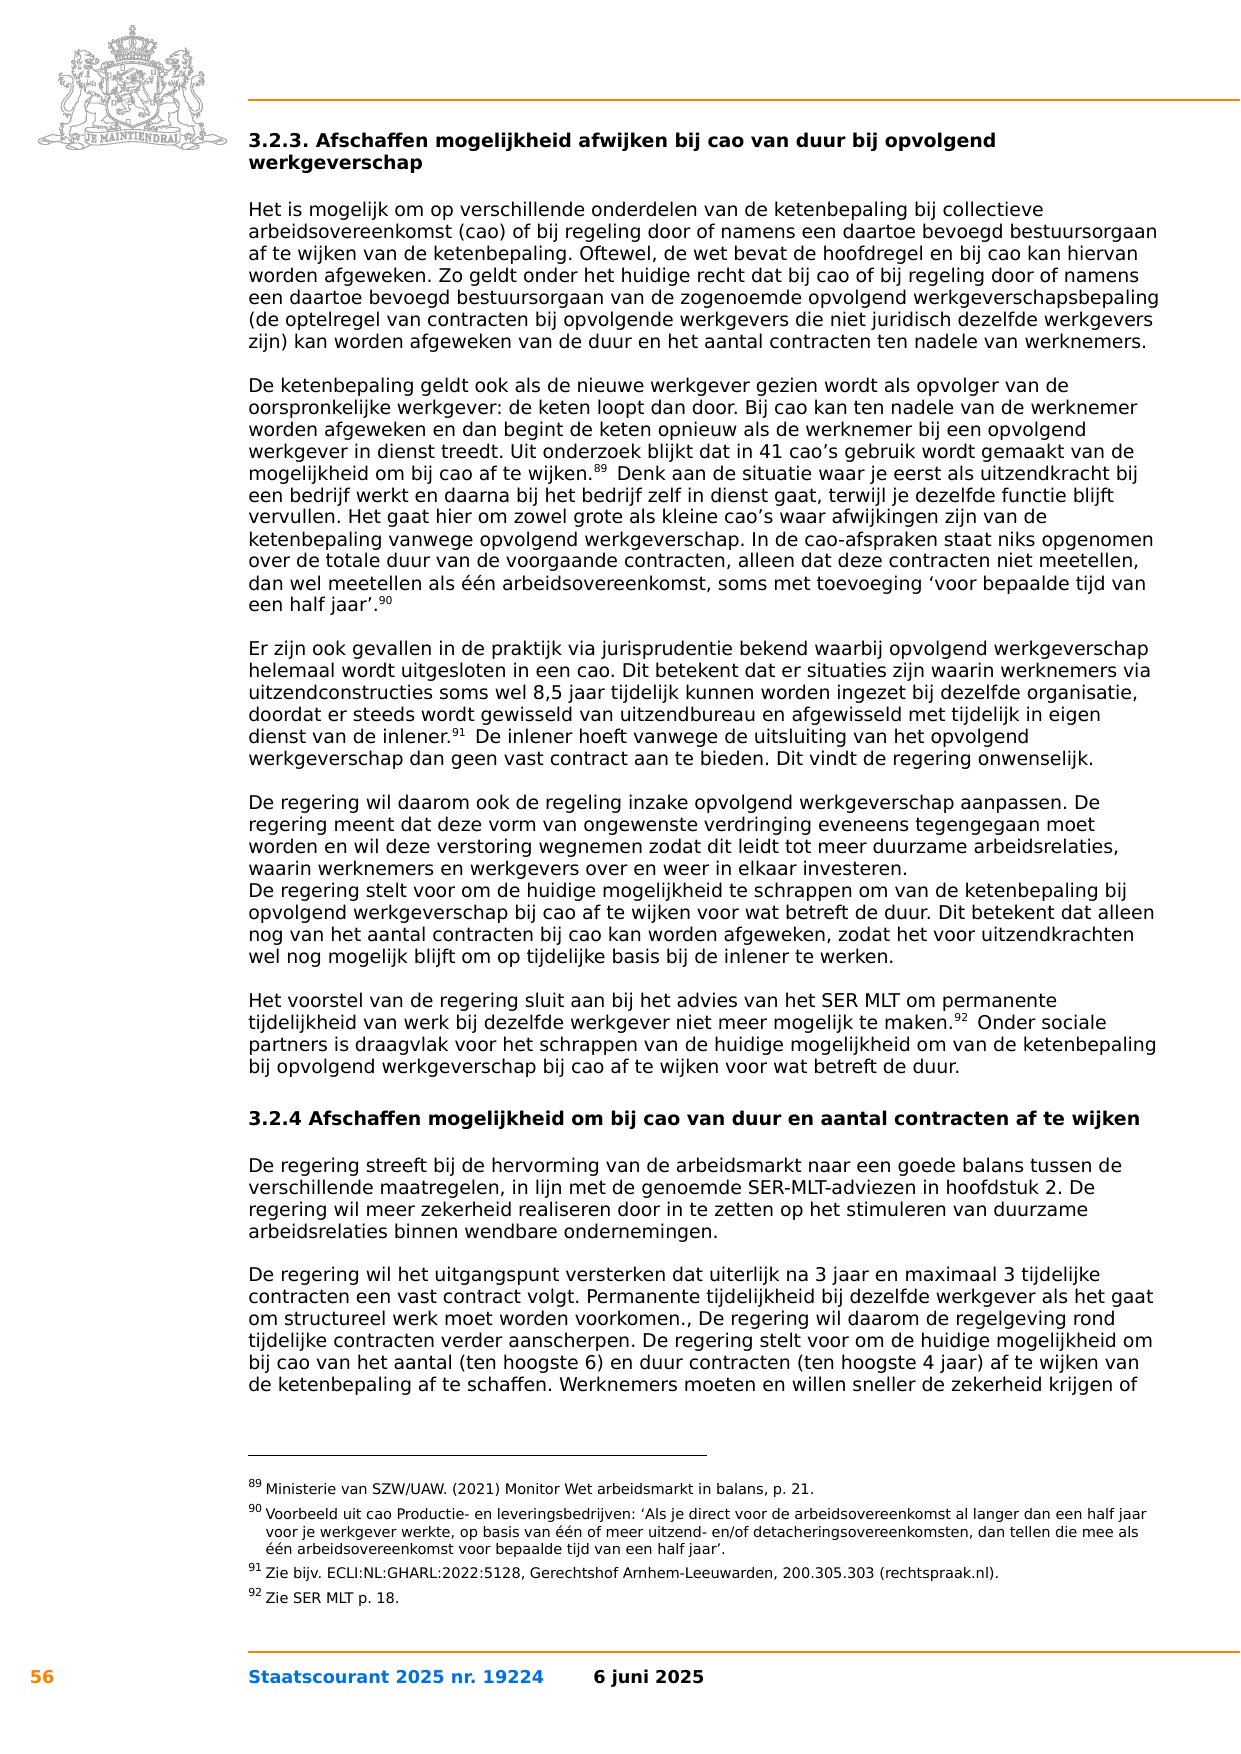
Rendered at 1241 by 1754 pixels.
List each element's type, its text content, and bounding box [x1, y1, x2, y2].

text Er zijn ook gevallen in de praktijk via jurisprudentie bekend waarbij opvolgend werkgeverschap helemaal wordt uitgesloten in een cao. Dit betekent dat er situaties zijn waarin werknemers via uitzendconstructies soms wel 8,5 jaar tijdelijk kunnen worden ingezet bij dezelfde organisatie, doordat er steeds wordt gewisseld van uitzendbureau en afgewisseld met tijdelijk in eigen dienst van de inlener. De inlener hoeft vanwege de uitsluiting van het opvolgend werkgeverschap dan geen vast contract aan te bieden. Dit vindt de regering onwenselijk. [248, 638, 1163, 770]
text Zie bijv. ECLI:NL:GHARL:2022:5128, Gerechtshof Arnhem-Leeuwarden, 200.305.303 (rechtspraak.nl). [248, 1561, 1163, 1583]
subtitle 3.2.3. Afschaffen mogelijkheid afwijken bij cao van duur bij opvolgend werkgeverschap [248, 130, 1163, 174]
text De regering streeft bij de hervorming van de arbeidsmarkt naar een goede balans tussen de verschillende maatregelen, in lijn met de genoemde SER-MLT-adviezen in hoofdstuk 2. De regering wil meer zekerheid realiseren door in te zetten op het stimuleren van duurzame arbeidsrelaties binnen wendbare ondernemingen. [248, 1154, 1163, 1242]
text Het voorstel van de regering sluit aan bij het advies van het SER MLT om permanente tijdelijkheid van werk bij dezelfde werkgever niet meer mogelijk te maken. Onder sociale partners is draagvlak voor het schrappen van de huidige mogelijkheid om van de ketenbepaling bij opvolgend werkgeverschap bij cao af te wijken voor wat betreft de duur. [248, 990, 1163, 1078]
text Zie SER MLT p. 18. [248, 1586, 1163, 1608]
text De regering wil daarom ook de regeling inzake opvolgend werkgeverschap aanpassen. De regering meent dat deze vorm van ongewenste verdringing eveneens tegengegaan moet worden en wil deze verstoring wegnemen zodat dit leidt tot meer duurzame arbeidsrelaties, waarin werknemers en werkgevers over en weer in elkaar investeren. [248, 792, 1163, 880]
subtitle 3.2.4 Afschaffen mogelijkheid om bij cao van duur en aantal contracten af te wijken [248, 1108, 1163, 1129]
text Ministerie van SZW/UAW. (2021) Monitor Wet arbeidsmarkt in balans, p. 21. [248, 1477, 1163, 1499]
picture [38, 25, 227, 150]
text Het is mogelijk om op verschillende onderdelen van de ketenbepaling bij collectieve arbeidsovereenkomst (cao) of bij regeling door of namens een daartoe bevoegd bestuursorgaan af te wijken van de ketenbepaling. Oftewel, de wet bevat de hoofdregel en bij cao kan hiervan worden afgeweken. Zo geldt onder het huidige recht dat bij cao of bij regeling door of namens een daartoe bevoegd bestuursorgaan van de zogenoemde opvolgend werkgeverschapsbepaling (de optelregel van contracten bij opvolgende werkgevers die niet juridisch dezelfde werkgevers zijn) kan worden afgeweken van de duur en het aantal contracten ten nadele van werknemers. [248, 199, 1163, 353]
text De ketenbepaling geldt ook als de nieuwe werkgever gezien wordt als opvolger van de oorspronkelijke werkgever: de keten loopt dan door. Bij cao kan ten nadele van de werknemer worden afgeweken en dan begint de keten opnieuw als de werknemer bij een opvolgend werkgever in dienst treedt. Uit onderzoek blijkt dat in 41 cao’s gebruik wordt gemaakt van de mogelijkheid om bij cao af te wijken. Denk aan de situatie waar je eerst als uitzendkracht bij een bedrijf werkt en daarna bij het bedrijf zelf in dienst gaat, terwijl je dezelfde functie blijft vervullen. Het gaat hier om zowel grote als kleine cao’s waar afwijkingen zijn van de ketenbepaling vanwege opvolgend werkgeverschap. In de cao-afspraken staat niks opgenomen over de totale duur van de voorgaande contracten, alleen dat deze contracten niet meetellen, dan wel meetellen als één arbeidsovereenkomst, soms met toevoeging ‘voor bepaalde tijd van een half jaar’. [248, 374, 1163, 616]
text De regering wil het uitgangspunt versterken dat uiterlijk na 3 jaar en maximaal 3 tijdelijke contracten een vast contract volgt. Permanente tijdelijkheid bij dezelfde werkgever als het gaat om structureel werk moet worden voorkomen., De regering wil daarom de regelgeving rond tijdelijke contracten verder aanscherpen. De regering stelt voor om de huidige mogelijkheid om bij cao van het aantal (ten hoogste 6) en duur contracten (ten hoogste 4 jaar) af te wijken van de ketenbepaling af te schaffen. Werknemers moeten en willen sneller de zekerheid krijgen of [248, 1264, 1163, 1396]
text Voorbeeld uit cao Productie- en leveringsbedrijven: ‘Als je direct voor de arbeidsovereenkomst al langer dan een half jaar voor je werkgever werkte, op basis van één of meer uitzend- en/of detacheringsovereenkomsten, dan tellen die mee als één arbeidsovereenkomst voor bepaalde tijd van een half jaar’. [248, 1502, 1163, 1558]
text De regering stelt voor om de huidige mogelijkheid te schrappen om van de ketenbepaling bij opvolgend werkgeverschap bij cao af te wijken voor wat betreft de duur. Dit betekent dat alleen nog van het aantal contracten bij cao kan worden afgeweken, zodat het voor uitzendkrachten wel nog mogelijk blijft om op tijdelijke basis bij de inlener te werken. [248, 880, 1163, 968]
